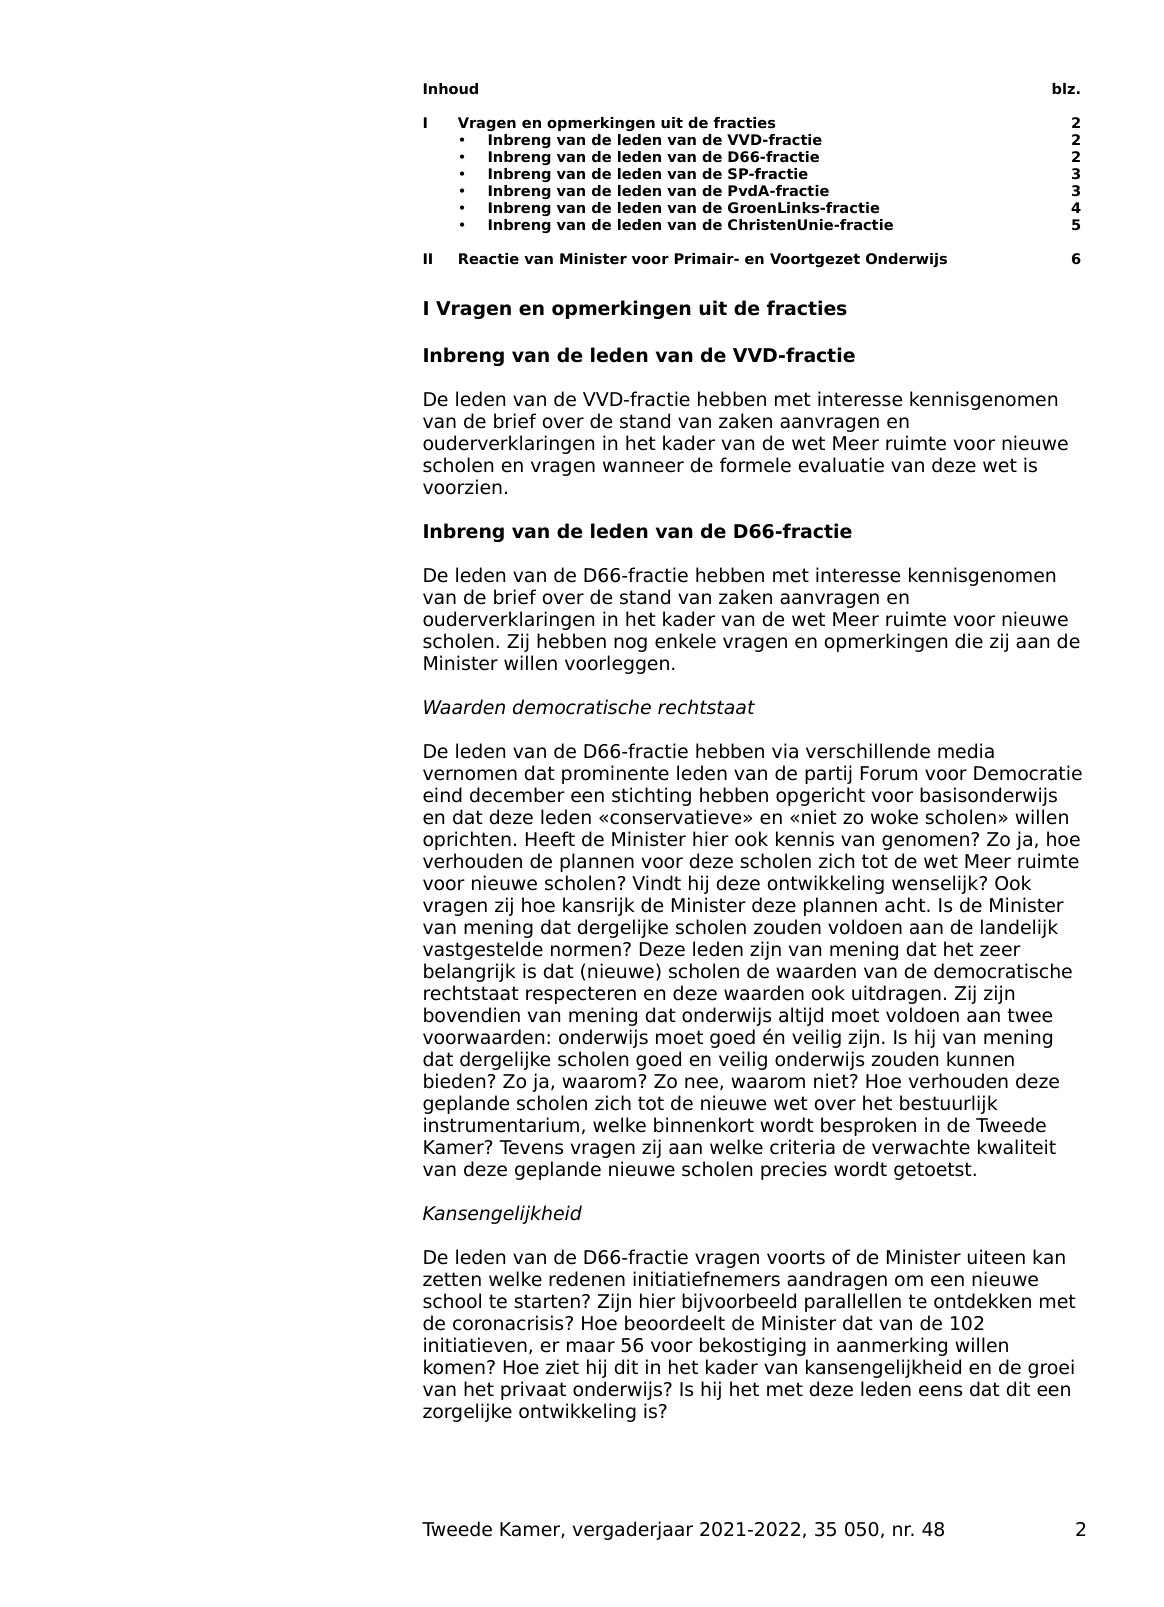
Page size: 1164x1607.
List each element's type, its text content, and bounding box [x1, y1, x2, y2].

table_cell Vragen en opmerkingen uit de fracties [452, 115, 1027, 132]
text De leden van de VVD-fractie hebben met interesse kennisgenomen van de brief over de stand van zaken aanvragen en ouderverklaringen in het kader van de wet Meer ruimte voor nieuwe scholen en vragen wanneer de formele evaluatie van deze wet is voorzien. [422, 389, 1087, 499]
table_cell 3 [1028, 166, 1087, 183]
table_cell [422, 166, 452, 183]
table_cell 5 [1028, 217, 1087, 234]
subtitle I Vragen en opmerkingen uit de fracties [422, 298, 1087, 320]
table_cell [422, 132, 452, 149]
table_cell Inbreng van de leden van de SP-fractie [481, 166, 1027, 183]
table_cell [481, 234, 1027, 251]
text De leden van de D66-fractie vragen voorts of de Minister uiteen kan zetten welke redenen initiatiefnemers aandragen om een nieuwe school te starten? Zijn hier bijvoorbeeld parallellen te ontdekken met de coronacrisis? Hoe beoordeelt de Minister dat van de 102 initiatieven, er maar 56 voor bekostiging in aanmerking willen komen? Hoe ziet hij dit in het kader van kansengelijkheid en de groei van het privaat onderwijs? Is hij het met deze leden eens dat dit een zorgelijke ontwikkeling is? [422, 1247, 1087, 1423]
text De leden van de D66-fractie hebben via verschillende media vernomen dat prominente leden van de partij Forum voor Democratie eind december een stichting hebben opgericht voor basisonderwijs en dat deze leden «conservatieve» en «niet zo woke scholen» willen oprichten. Heeft de Minister hier ook kennis van genomen? Zo ja, hoe verhouden de plannen voor deze scholen zich tot de wet Meer ruimte voor nieuwe scholen? Vindt hij deze ontwikkeling wenselijk? Ook vragen zij hoe kansrijk de Minister deze plannen acht. Is de Minister van mening dat dergelijke scholen zouden voldoen aan de landelijk vastgestelde normen? Deze leden zijn van mening dat het zeer belangrijk is dat (nieuwe) scholen de waarden van de democratische rechtstaat respecteren en deze waarden ook uitdragen. Zij zijn bovendien van mening dat onderwijs altijd moet voldoen aan twee voorwaarden: onderwijs moet goed én veilig zijn. Is hij van mening dat dergelijke scholen goed en veilig onderwijs zouden kunnen bieden? Zo ja, waarom? Zo nee, waarom niet? Hoe verhouden deze geplande scholen zich tot de nieuwe wet over het bestuurlijk instrumentarium, welke binnenkort wordt besproken in de Tweede Kamer? Tevens vragen zij aan welke criteria de verwachte kwaliteit van deze geplande nieuwe scholen precies wordt getoetst. [422, 741, 1087, 1181]
table_cell • [452, 166, 481, 183]
table_cell • [452, 132, 481, 149]
table_cell [1028, 98, 1087, 115]
table_cell 2 [1028, 132, 1087, 149]
table_cell 2 [1028, 149, 1087, 166]
table_cell Inbreng van de leden van de ChristenUnie-fractie [481, 217, 1027, 234]
table_cell 3 [1028, 183, 1087, 200]
subtitle Kansengelijkheid [422, 1203, 1087, 1225]
table_cell 6 [1028, 251, 1087, 268]
table_cell [452, 234, 481, 251]
table_cell [422, 98, 452, 115]
table_cell [422, 234, 452, 251]
table_cell [481, 98, 1027, 115]
table_cell [422, 183, 452, 200]
table_cell Inbreng van de leden van de PvdA-fractie [481, 183, 1027, 200]
table_cell [422, 149, 452, 166]
table_cell • [452, 200, 481, 217]
subtitle Inbreng van de leden van de VVD-fractie [422, 345, 1087, 367]
table_cell • [452, 149, 481, 166]
table_cell • [452, 217, 481, 234]
table_cell I [422, 115, 452, 132]
text De leden van de D66-fractie hebben met interesse kennisgenomen van de brief over de stand van zaken aanvragen en ouderverklaringen in het kader van de wet Meer ruimte voor nieuwe scholen. Zij hebben nog enkele vragen en opmerkingen die zij aan de Minister willen voorleggen. [422, 565, 1087, 675]
table_header blz. [1028, 81, 1087, 98]
table_cell 2 [1028, 115, 1087, 132]
table_cell Inbreng van de leden van de GroenLinks-fractie [481, 200, 1027, 217]
subtitle Inbreng van de leden van de D66-fractie [422, 521, 1087, 543]
table_cell [452, 98, 481, 115]
table_cell [422, 217, 452, 234]
table_cell [422, 200, 452, 217]
table_cell Reactie van Minister voor Primair- en Voortgezet Onderwijs [452, 251, 1027, 268]
subtitle Waarden democratische rechtstaat [422, 697, 1087, 719]
table_cell Inbreng van de leden van de D66-fractie [481, 149, 1027, 166]
table_cell • [452, 183, 481, 200]
table_cell II [422, 251, 452, 268]
table_cell 4 [1028, 200, 1087, 217]
table_header Inhoud [422, 81, 1027, 98]
table_cell Inbreng van de leden van de VVD-fractie [481, 132, 1027, 149]
table_cell [1028, 234, 1087, 251]
